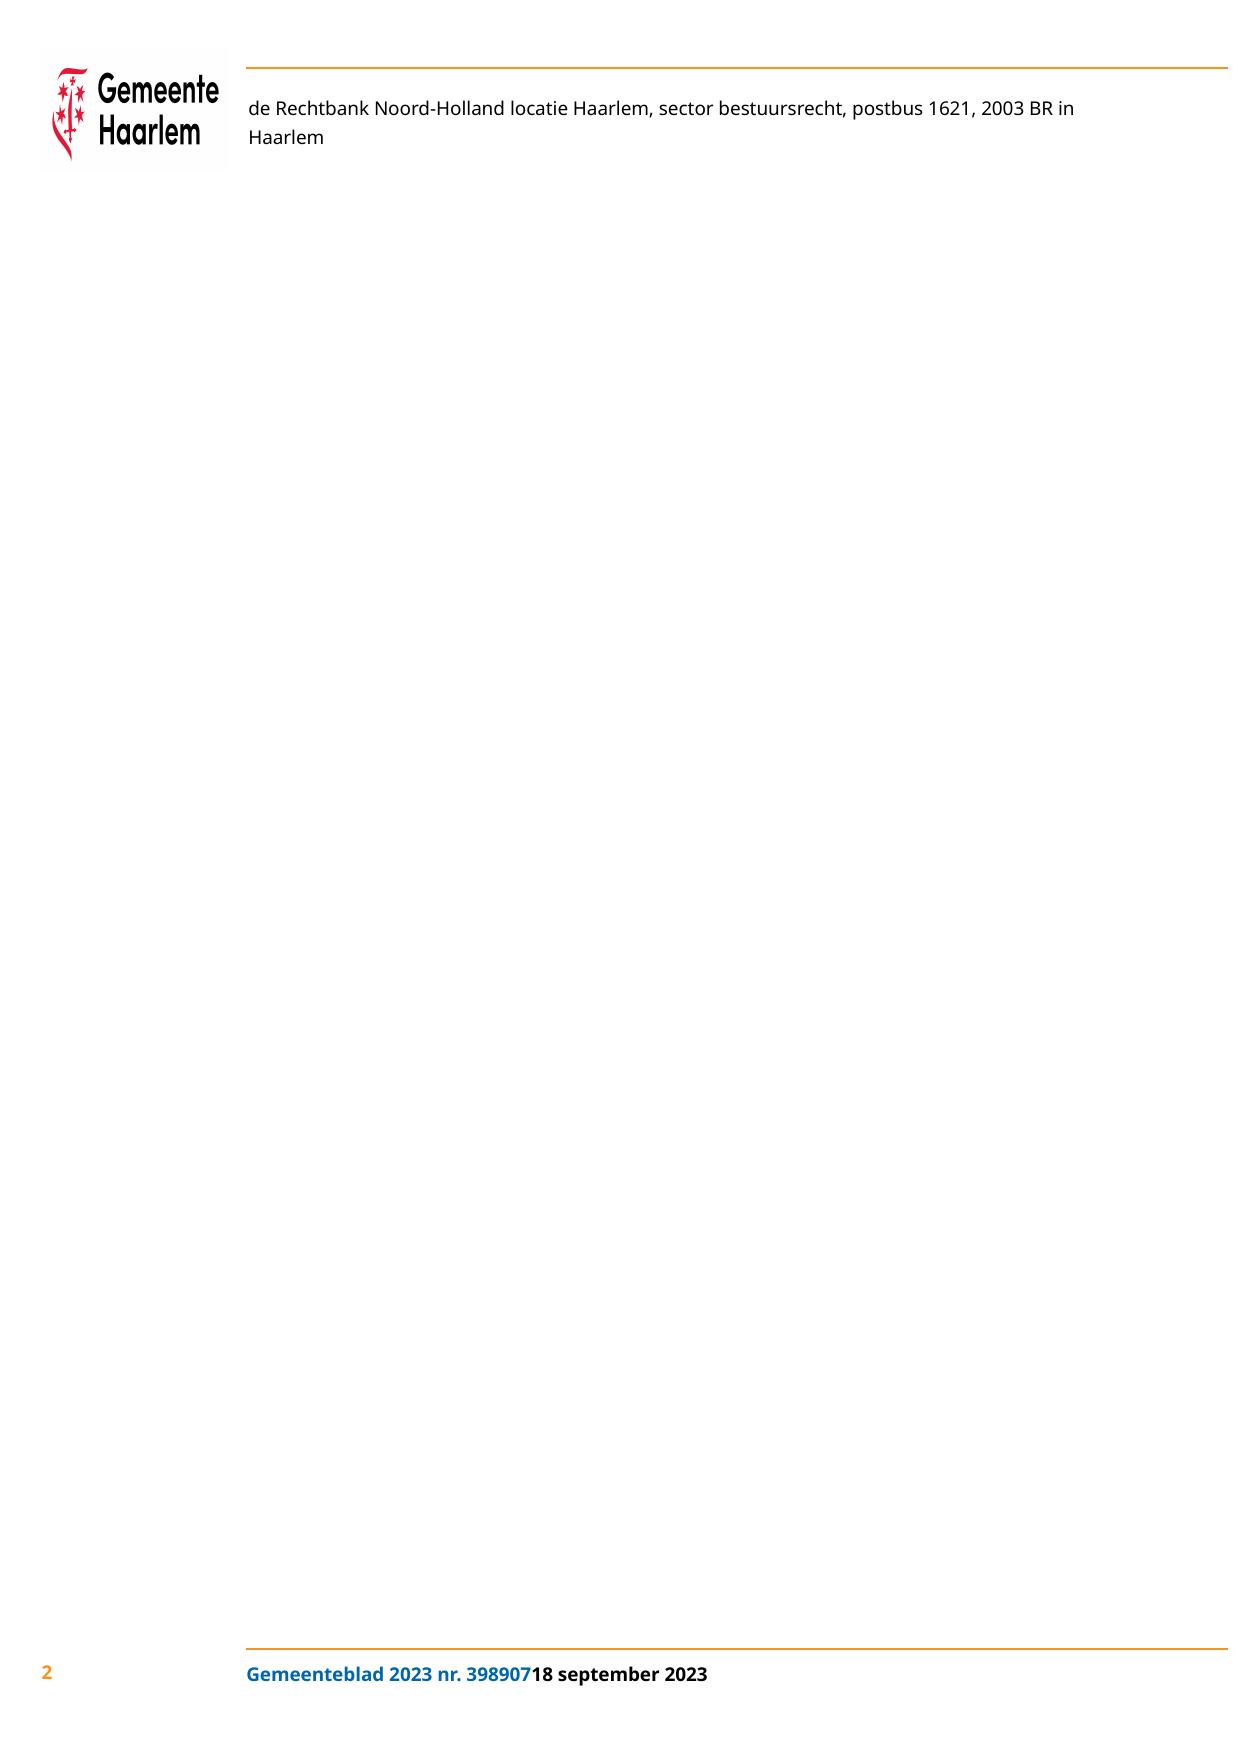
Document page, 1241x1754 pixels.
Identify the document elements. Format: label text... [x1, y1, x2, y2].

text de Rechtbank Noord-Holland locatie Haarlem, sector bestuursrecht, postbus 1621, 2003 BR in Haarlem [248, 95, 1152, 150]
picture [41, 47, 231, 172]
